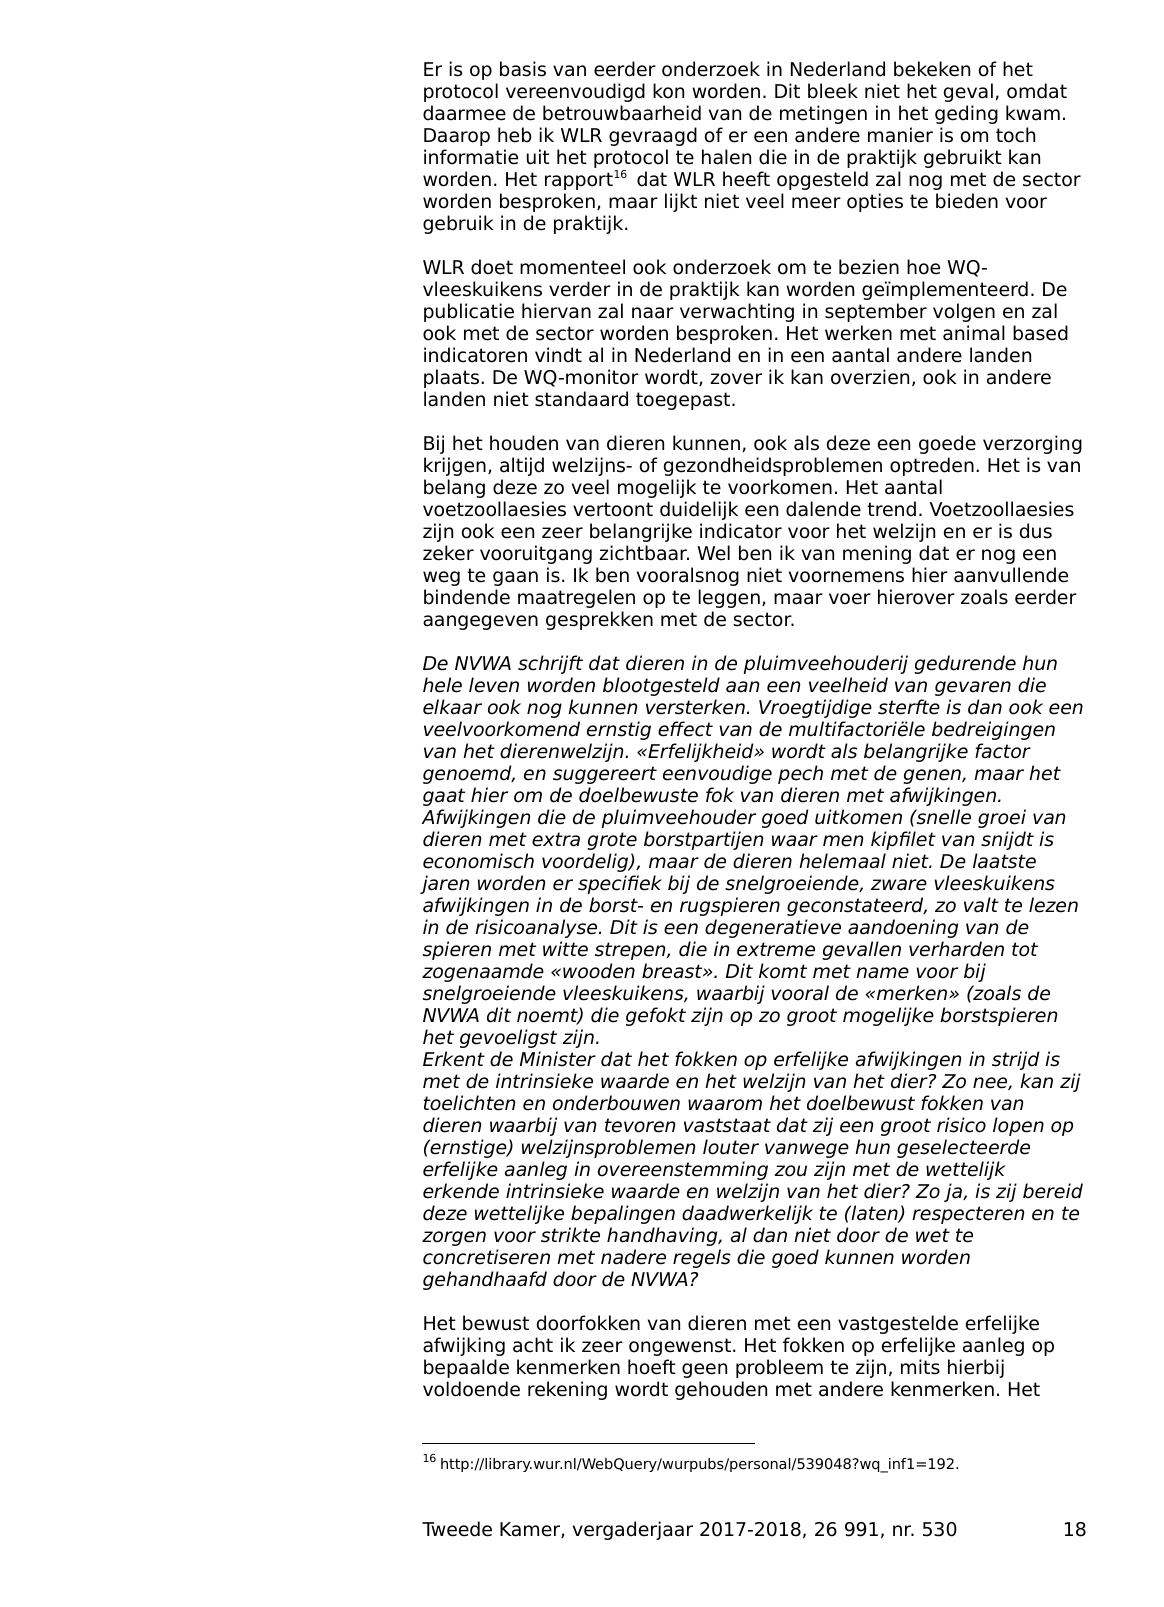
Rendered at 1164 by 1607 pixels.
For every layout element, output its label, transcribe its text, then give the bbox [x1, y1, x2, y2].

text Bij het houden van dieren kunnen, ook als deze een goede verzorging krijgen, altijd welzijns- of gezondheidsproblemen optreden. Het is van belang deze zo veel mogelijk te voorkomen. Het aantal voetzoollaesies vertoont duidelijk een dalende trend. Voetzoollaesies zijn ook een zeer belangrijke indicator voor het welzijn en er is dus zeker vooruitgang zichtbaar. Wel ben ik van mening dat er nog een weg te gaan is. Ik ben vooralsnog niet voornemens hier aanvullende bindende maatregelen op te leggen, maar voer hierover zoals eerder aangegeven gesprekken met de sector. [422, 433, 1087, 631]
text Er is op basis van eerder onderzoek in Nederland bekeken of het protocol vereenvoudigd kon worden. Dit bleek niet het geval, omdat daarmee de betrouwbaarheid van de metingen in het geding kwam. Daarop heb ik WLR gevraagd of er een andere manier is om toch informatie uit het protocol te halen die in de praktijk gebruikt kan worden. Het rapport dat WLR heeft opgesteld zal nog met de sector worden besproken, maar lijkt niet veel meer opties te bieden voor gebruik in de praktijk. [422, 59, 1087, 235]
text De NVWA schrijft dat dieren in de pluimveehouderij gedurende hun hele leven worden blootgesteld aan een veelheid van gevaren die elkaar ook nog kunnen versterken. Vroegtijdige sterfte is dan ook een veelvoorkomend ernstig effect van de multifactoriële bedreigingen van het dierenwelzijn. «Erfelijkheid» wordt als belangrijke factor genoemd, en suggereert eenvoudige pech met de genen, maar het gaat hier om de doelbewuste fok van dieren met afwijkingen. Afwijkingen die de pluimveehouder goed uitkomen (snelle groei van dieren met extra grote borstpartijen waar men kipfilet van snijdt is economisch voordelig), maar de dieren helemaal niet. De laatste jaren worden er specifiek bij de snelgroeiende, zware vleeskuikens afwijkingen in de borst- en rugspieren geconstateerd, zo valt te lezen in de risicoanalyse. Dit is een degeneratieve aandoening van de spieren met witte strepen, die in extreme gevallen verharden tot zogenaamde «wooden breast». Dit komt met name voor bij snelgroeiende vleeskuikens, waarbij vooral de «merken» (zoals de NVWA dit noemt) die gefokt zijn op zo groot mogelijke borstspieren het gevoeligst zijn. [422, 653, 1087, 1049]
text http://library.wur.nl/WebQuery/wurpubs/personal/539048?wq_inf1=192. [422, 1452, 1087, 1474]
text WLR doet momenteel ook onderzoek om te bezien hoe WQ-vleeskuikens verder in de praktijk kan worden geïmplementeerd. De publicatie hiervan zal naar verwachting in september volgen en zal ook met de sector worden besproken. Het werken met animal based indicatoren vindt al in Nederland en in een aantal andere landen plaats. De WQ-monitor wordt, zover ik kan overzien, ook in andere landen niet standaard toegepast. [422, 257, 1087, 411]
text Het bewust doorfokken van dieren met een vastgestelde erfelijke afwijking acht ik zeer ongewenst. Het fokken op erfelijke aanleg op bepaalde kenmerken hoeft geen probleem te zijn, mits hierbij voldoende rekening wordt gehouden met andere kenmerken. Het [422, 1313, 1087, 1401]
text Erkent de Minister dat het fokken op erfelijke afwijkingen in strijd is met de intrinsieke waarde en het welzijn van het dier? Zo nee, kan zij toelichten en onderbouwen waarom het doelbewust fokken van dieren waarbij van tevoren vaststaat dat zij een groot risico lopen op (ernstige) welzijnsproblemen louter vanwege hun geselecteerde erfelijke aanleg in overeenstemming zou zijn met de wettelijk erkende intrinsieke waarde en welzijn van het dier? Zo ja, is zij bereid deze wettelijke bepalingen daadwerkelijk te (laten) respecteren en te zorgen voor strikte handhaving, al dan niet door de wet te concretiseren met nadere regels die goed kunnen worden gehandhaafd door de NVWA? [422, 1049, 1087, 1291]
